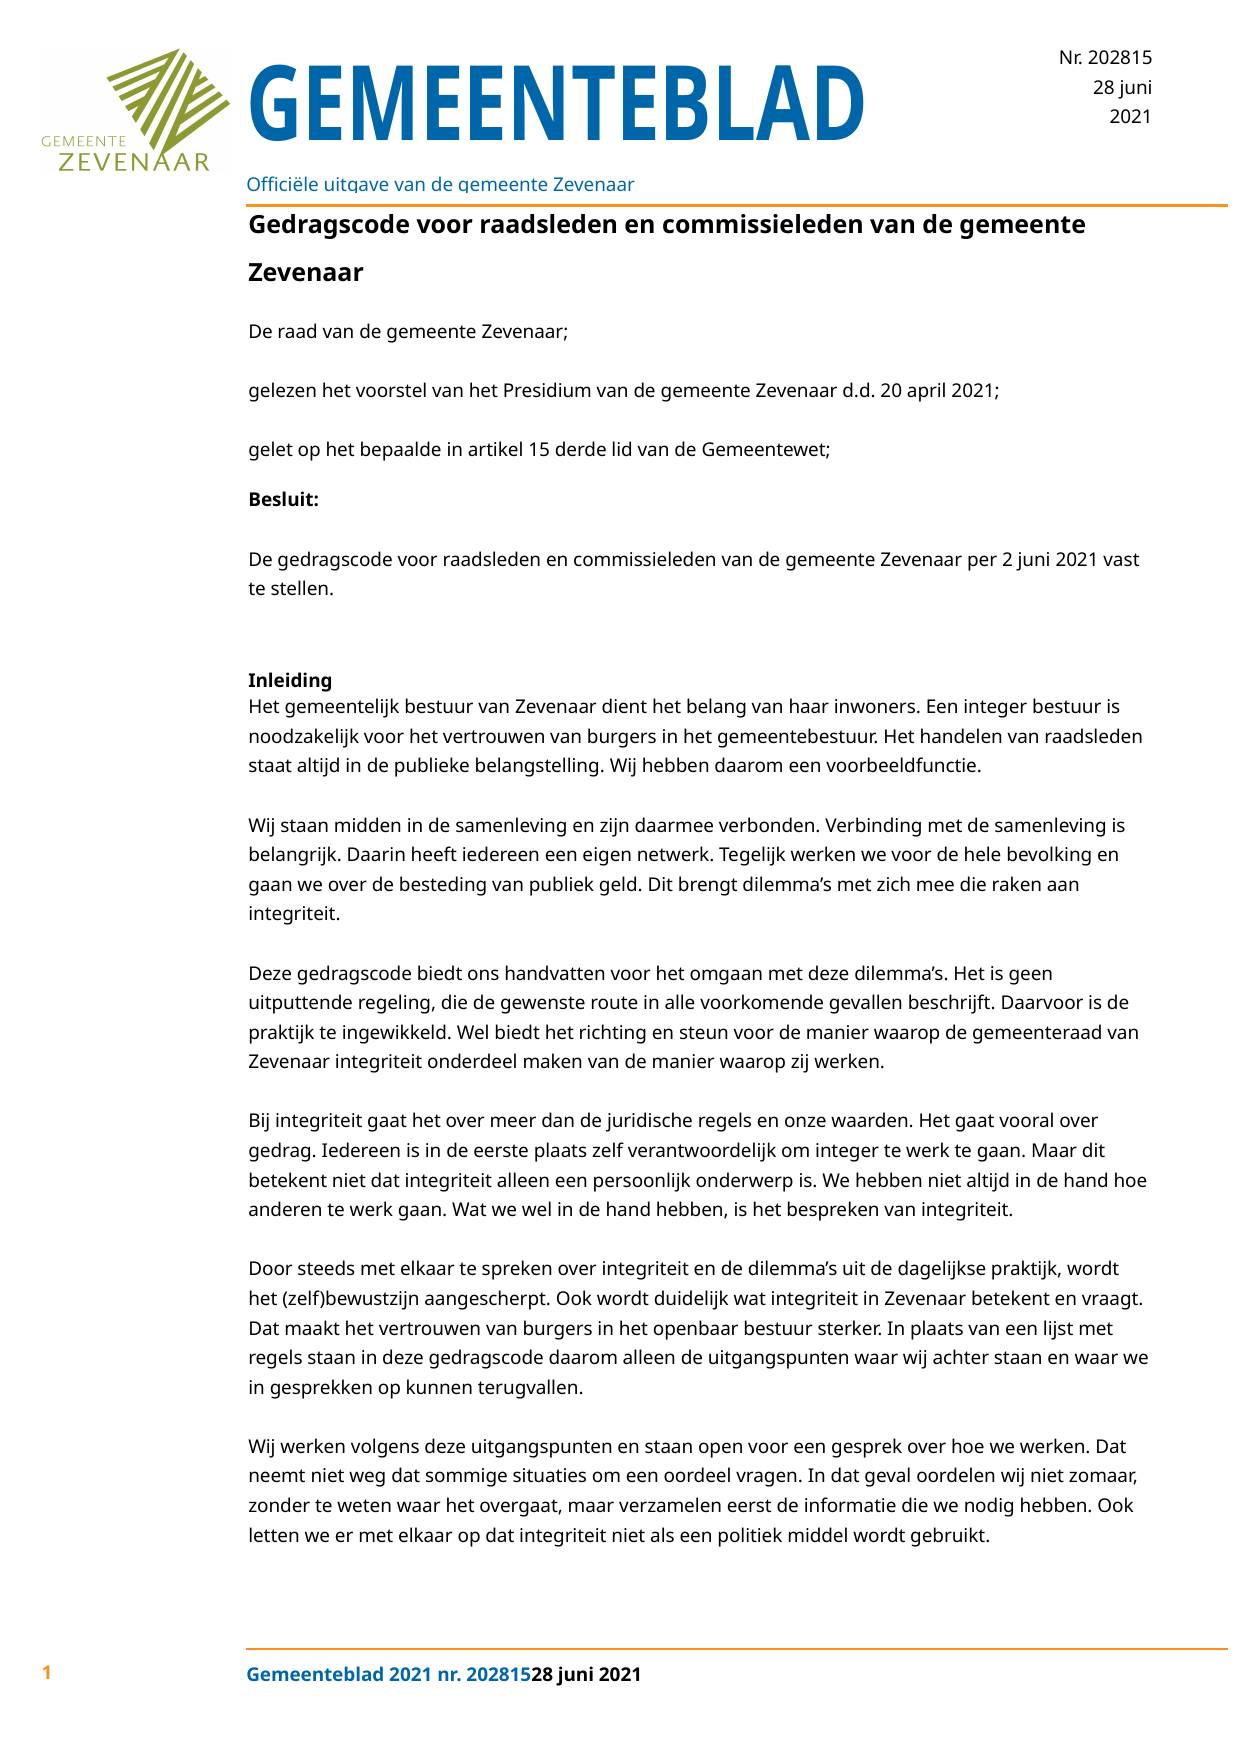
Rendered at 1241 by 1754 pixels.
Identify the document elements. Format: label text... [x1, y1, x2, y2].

text gelezen het voorstel van het Presidium van de gemeente Zevenaar d.d. 20 april 2021; [248, 377, 1152, 403]
text Gedragscode voor raadsleden en commissieleden van de gemeente Zevenaar [248, 207, 1152, 288]
text Deze gedragscode biedt ons handvatten voor het omgaan met deze dilemma’s. Het is geen uitputtende regeling, die de gewenste route in alle voorkomende gevallen beschrijft. Daarvoor is de praktijk te ingewikkeld. Wel biedt het richting en steun voor de manier waarop de gemeenteraad van Zevenaar integriteit onderdeel maken van de manier waarop zij werken. [248, 960, 1152, 1074]
picture [41, 47, 231, 172]
text Door steeds met elkaar te spreken over integriteit en de dilemma’s uit de dagelijkse praktijk, wordt het (zelf)bewustzijn aangescherpt. Ook wordt duidelijk wat integriteit in Zevenaar betekent en vraagt. Dat maakt het vertrouwen van burgers in het openbaar bestuur sterker. In plaats van een lijst met regels staan in deze gedragscode daarom alleen de uitgangspunten waar wij achter staan en waar we in gesprekken op kunnen terugvallen. [248, 1256, 1152, 1399]
text Besluit: [248, 487, 1152, 512]
text Het gemeentelijk bestuur van Zevenaar dient het belang van haar inwoners. Een integer bestuur is noodzakelijk voor het vertrouwen van burgers in het gemeentebestuur. Het handelen van raadsleden staat altijd in de publieke belangstelling. Wij hebben daarom een voorbeeldfunctie. [248, 693, 1152, 778]
text Wij staan midden in de samenleving en zijn daarmee verbonden. Verbinding met de samenleving is belangrijk. Daarin heeft iedereen een eigen netwerk. Tegelijk werken we voor de hele bevolking en gaan we over de besteding van publiek geld. Dit brengt dilemma’s met zich mee die raken aan integriteit. [248, 812, 1152, 926]
text Inleiding [248, 668, 1152, 693]
text Wij werken volgens deze uitgangspunten en staan open voor een gesprek over hoe we werken. Dat neemt niet weg dat sommige situaties om een oordeel vragen. In dat geval oordelen wij niet zomaar, zonder te weten waar het overgaat, maar verzamelen eerst de informatie die we nodig hebben. Ook letten we er met elkaar op dat integriteit niet als een politiek middel wordt gebruikt. [248, 1433, 1152, 1547]
text Bij integriteit gaat het over meer dan de juridische regels en onze waarden. Het gaat vooral over gedrag. Iedereen is in de eerste plaats zelf verantwoordelijk om integer te werk te gaan. Maar dit betekent niet dat integriteit alleen een persoonlijk onderwerp is. We hebben niet altijd in de hand hoe anderen te werk gaan. Wat we wel in de hand hebben, is het bespreken van integriteit. [248, 1108, 1152, 1222]
text De gedragscode voor raadsleden en commissieleden van de gemeente Zevenaar per 2 juni 2021 vast te stellen. [248, 546, 1152, 601]
text gelet op het bepaalde in artikel 15 derde lid van de Gemeentewet; [248, 436, 1152, 462]
text De raad van de gemeente Zevenaar; [248, 318, 1152, 344]
